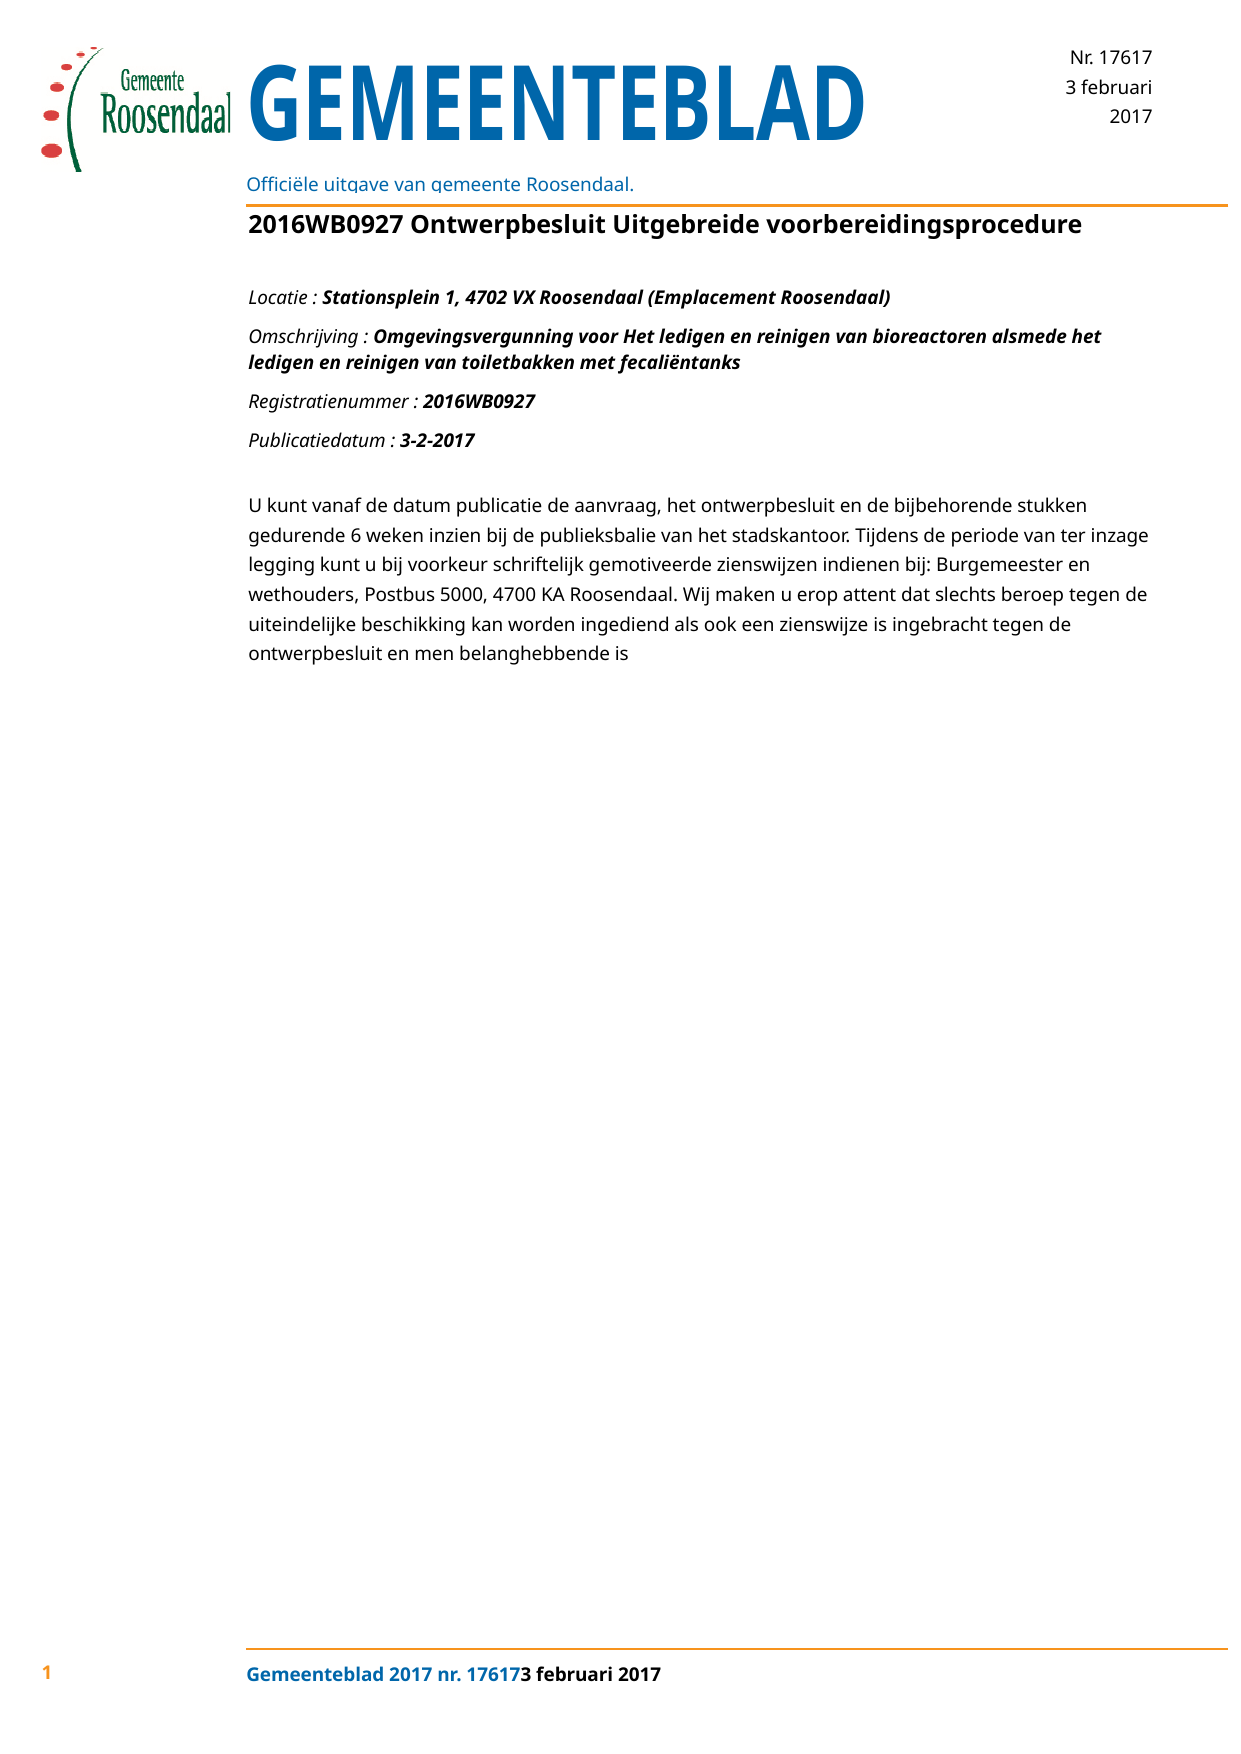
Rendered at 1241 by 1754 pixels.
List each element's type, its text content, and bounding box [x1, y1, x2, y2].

text Locatie : Stationsplein 1, 4702 VX Roosendaal (Emplacement Roosendaal) [248, 284, 1152, 309]
text Registratienummer : 2016WB0927 [248, 388, 1152, 414]
text Publicatiedatum : 3-2-2017 [248, 427, 1152, 453]
text 2016WB0927 Ontwerpbesluit Uitgebreide voorbereidingsprocedure [248, 207, 1152, 241]
text Omschrijving : Omgevingsvergunning voor Het ledigen en reinigen van bioreactoren alsmede het ledigen en reinigen van toiletbakken met fecaliëntanks [248, 323, 1152, 374]
text U kunt vanaf de datum publicatie de aanvraag, het ontwerpbesluit en de bijbehorende stukken gedurende 6 weken inzien bij de publieksbalie van het stadskantoor. Tijdens de periode van ter inzage legging kunt u bij voorkeur schriftelijk gemotiveerde zienswijzen indienen bij: Burgemeester en wethouders, Postbus 5000, 4700 KA Roosendaal. Wij maken u erop attent dat slechts beroep tegen de uiteindelijke beschikking kan worden ingediend als ook een zienswijze is ingebracht tegen de ontwerpbesluit en men belanghebbende is [248, 492, 1152, 666]
picture [41, 47, 231, 172]
